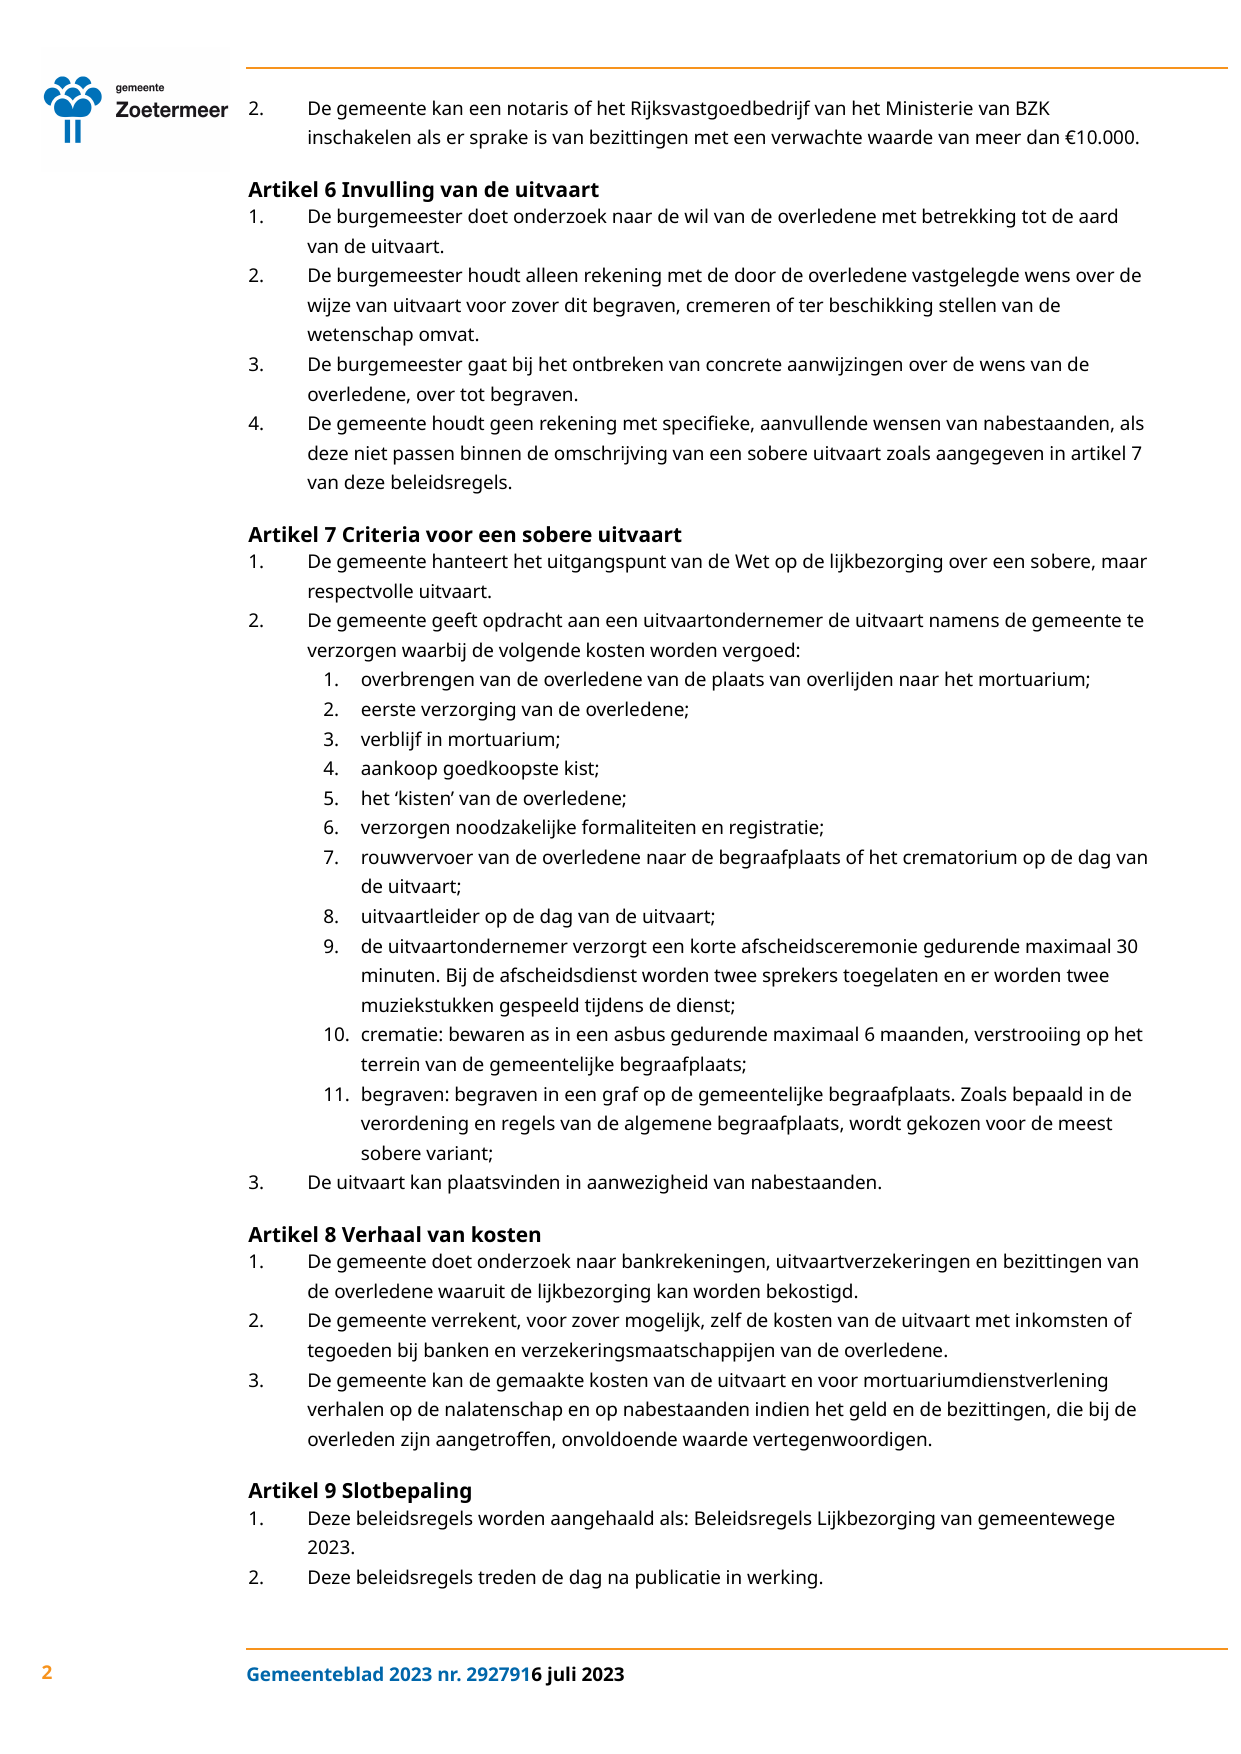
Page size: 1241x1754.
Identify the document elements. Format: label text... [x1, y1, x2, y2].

list De gemeente hanteert het uitgangspunt van de Wet op de lijkbezorging over een sobere, maar respectvolle uitvaart. [248, 548, 1152, 604]
list Deze beleidsregels worden aangehaald als: Beleidsregels Lijkbezorging van gemeentewege 2023. [248, 1505, 1152, 1560]
list aankoop goedkoopste kist; [323, 755, 1152, 781]
list De gemeente verrekent, voor zover mogelijk, zelf de kosten van de uitvaart met inkomsten of tegoeden bij banken en verzekeringsmaatschappijen van de overledene. [248, 1308, 1152, 1363]
picture [41, 47, 231, 172]
list De gemeente kan de gemaakte kosten van de uitvaart en voor mortuariumdienstverlening verhalen op de nalatenschap en op nabestaanden indien het geld en de bezittingen, die bij de overleden zijn aangetroffen, onvoldoende waarde vertegenwoordigen. [248, 1367, 1152, 1452]
list rouwvervoer van de overledene naar de begraafplaats of het crematorium op de dag van de uitvaart; [323, 844, 1152, 899]
text Artikel 7 Criteria voor een sobere uitvaart [248, 520, 1152, 548]
list De gemeente geeft opdracht aan een uitvaartondernemer de uitvaart namens de gemeente te verzorgen waarbij de volgende kosten worden vergoed: [248, 607, 1152, 663]
list De burgemeester gaat bij het ontbreken van concrete aanwijzingen over de wens van de overledene, over tot begraven. [248, 351, 1152, 406]
text Artikel 6 Invulling van de uitvaart [248, 175, 1152, 203]
list De gemeente houdt geen rekening met specifieke, aanvullende wensen van nabestaanden, als deze niet passen binnen de omschrijving van een sobere uitvaart zoals aangegeven in artikel 7 van deze beleidsregels. [248, 410, 1152, 495]
list De gemeente kan een notaris of het Rijksvastgoedbedrijf van het Ministerie van BZK inschakelen als er sprake is van bezittingen met een verwachte waarde van meer dan €10.000. [248, 95, 1152, 150]
list uitvaartleider op de dag van de uitvaart; [323, 903, 1152, 929]
list De burgemeester houdt alleen rekening met de door de overledene vastgelegde wens over de wijze van uitvaart voor zover dit begraven, cremeren of ter beschikking stellen van de wetenschap omvat. [248, 262, 1152, 347]
list De gemeente doet onderzoek naar bankrekeningen, uitvaartverzekeringen en bezittingen van de overledene waaruit de lijkbezorging kan worden bekostigd. [248, 1248, 1152, 1304]
list overbrengen van de overledene van de plaats van overlijden naar het mortuarium; [323, 667, 1152, 692]
list De uitvaart kan plaatsvinden in aanwezigheid van nabestaanden. [248, 1169, 1152, 1195]
list crematie: bewaren as in een asbus gedurende maximaal 6 maanden, verstrooiing op het terrein van de gemeentelijke begraafplaats; [323, 1022, 1152, 1077]
list verblijf in mortuarium; [323, 726, 1152, 752]
text Artikel 9 Slotbepaling [248, 1476, 1152, 1505]
list De burgemeester doet onderzoek naar de wil van de overledene met betrekking tot de aard van de uitvaart. [248, 203, 1152, 258]
list de uitvaartondernemer verzorgt een korte afscheidsceremonie gedurende maximaal 30 minuten. Bij de afscheidsdienst worden twee sprekers toegelaten en er worden twee muziekstukken gespeeld tijdens de dienst; [323, 933, 1152, 1018]
list Deze beleidsregels treden de dag na publicatie in werking. [248, 1564, 1152, 1590]
list begraven: begraven in een graf op de gemeentelijke begraafplaats. Zoals bepaald in de verordening en regels van de algemene begraafplaats, wordt gekozen voor de meest sobere variant; [323, 1081, 1152, 1166]
list het ‘kisten’ van de overledene; [323, 785, 1152, 811]
list verzorgen noodzakelijke formaliteiten en registratie; [323, 814, 1152, 840]
list eerste verzorging van de overledene; [323, 696, 1152, 722]
text Artikel 8 Verhaal van kosten [248, 1220, 1152, 1248]
